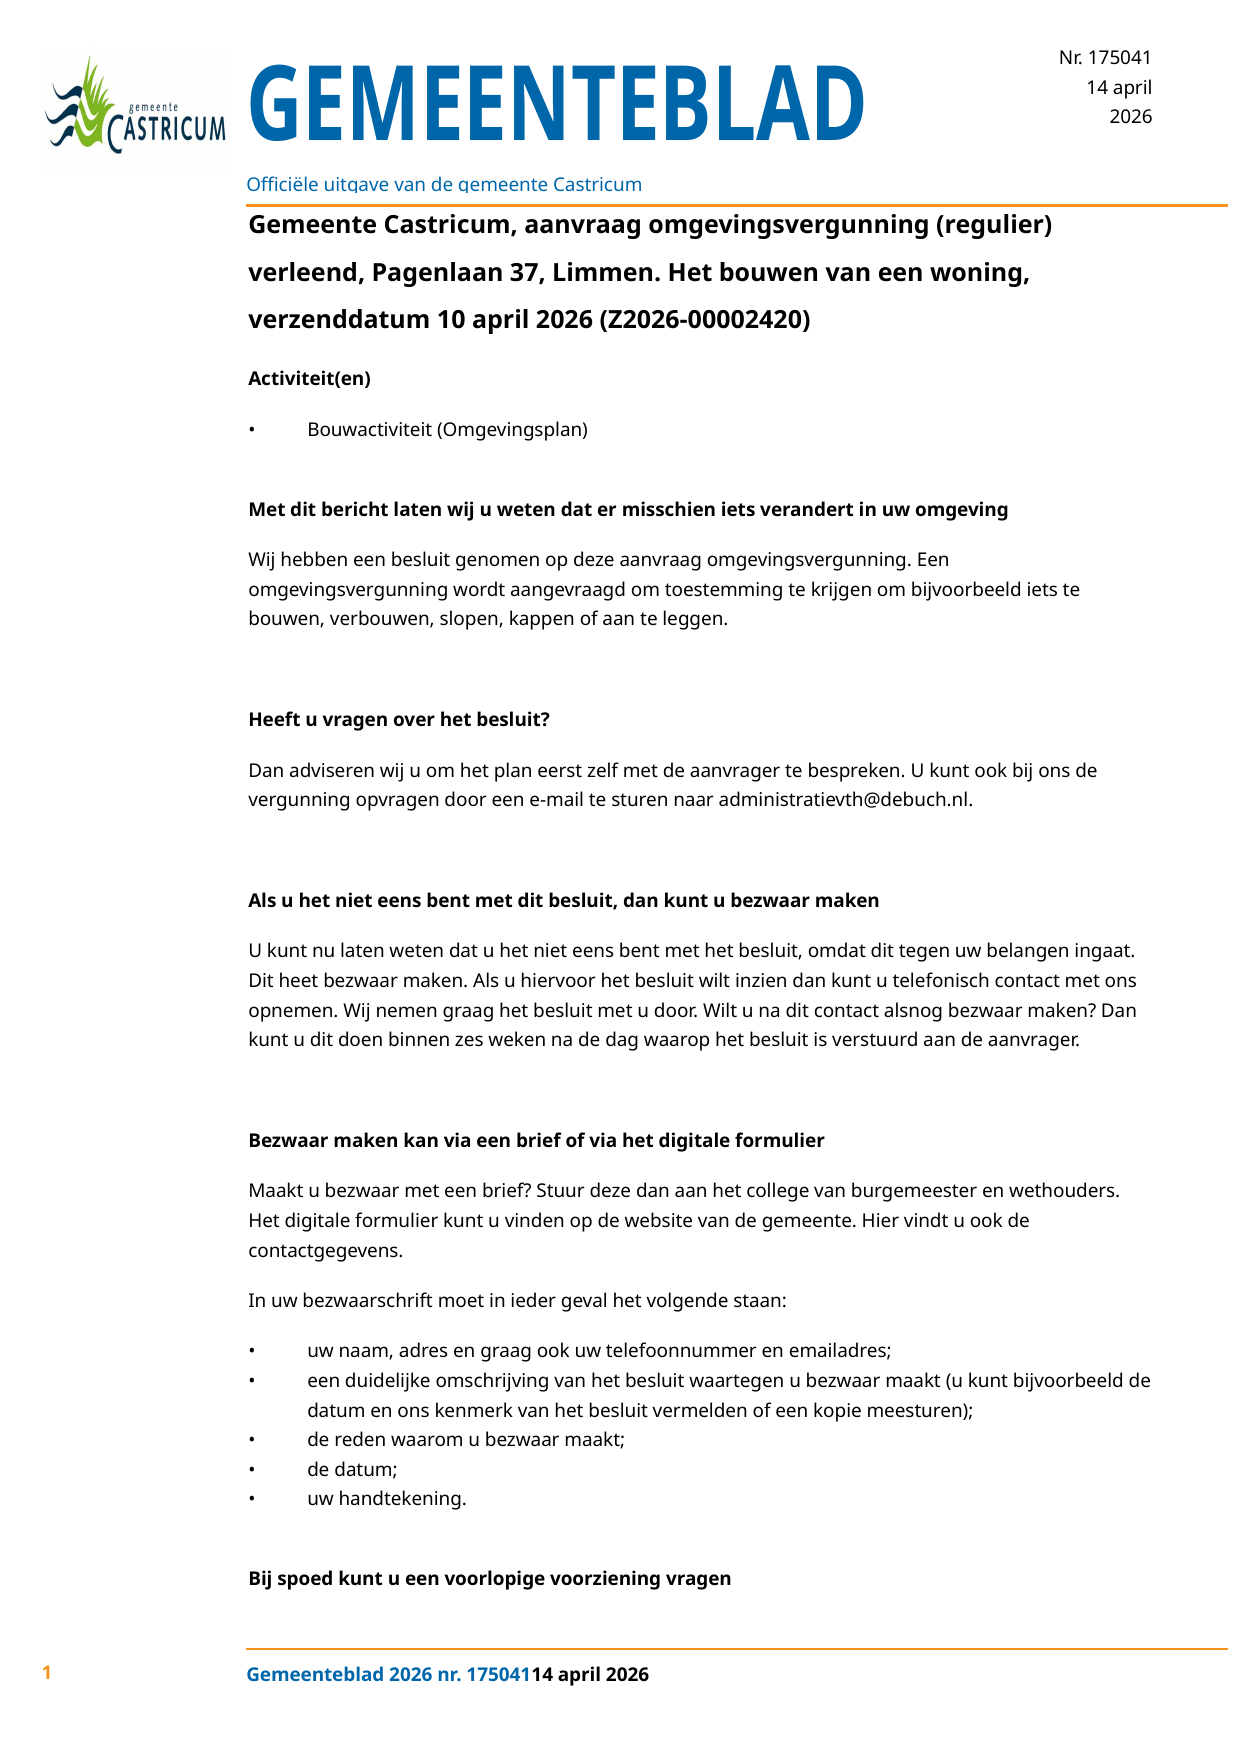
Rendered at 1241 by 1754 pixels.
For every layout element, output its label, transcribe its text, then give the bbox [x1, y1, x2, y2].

text Bezwaar maken kan via een brief of via het digitale formulier [248, 1127, 1152, 1153]
text Met dit bericht laten wij u weten dat er misschien iets verandert in uw omgeving [248, 496, 1152, 522]
list de datum; [248, 1456, 1152, 1482]
text Bij spoed kunt u een voorlopige voorziening vragen [248, 1566, 1152, 1591]
list uw naam, adres en graag ook uw telefoonnummer en emailadres; [248, 1338, 1152, 1363]
picture [41, 47, 231, 172]
text Activiteit(en) [248, 366, 1152, 391]
text Wij hebben een besluit genomen op deze aanvraag omgevingsvergunning. Een omgevingsvergunning wordt aangevraagd om toestemming te krijgen om bijvoorbeeld iets te bouwen, verbouwen, slopen, kappen of aan te leggen. [248, 546, 1152, 631]
list een duidelijke omschrijving van het besluit waartegen u bezwaar maakt (u kunt bijvoorbeeld de datum en ons kenmerk van het besluit vermelden of een kopie meesturen); [248, 1367, 1152, 1422]
text In uw bezwaarschrift moet in ieder geval het volgende staan: [248, 1287, 1152, 1313]
list Bouwactiviteit (Omgevingsplan) [248, 416, 1152, 442]
list uw handtekening. [248, 1486, 1152, 1511]
text U kunt nu laten weten dat u het niet eens bent met het besluit, omdat dit tegen uw belangen ingaat. Dit heet bezwaar maken. Als u hiervoor het besluit wilt inzien dan kunt u telefonisch contact met ons opnemen. Wij nemen graag het besluit met u door. Wilt u na dit contact alsnog bezwaar maken? Dan kunt u dit doen binnen zes weken na de dag waarop het besluit is verstuurd aan de aanvrager. [248, 938, 1152, 1052]
text Als u het niet eens bent met dit besluit, dan kunt u bezwaar maken [248, 887, 1152, 913]
text Dan adviseren wij u om het plan eerst zelf met de aanvrager te bespreken. U kunt ook bij ons de vergunning opvragen door een e-mail te sturen naar administratievth@debuch.nl. [248, 757, 1152, 812]
text Heeft u vragen over het besluit? [248, 706, 1152, 732]
list de reden waarom u bezwaar maakt; [248, 1426, 1152, 1452]
text Maakt u bezwaar met een brief? Stuur deze dan aan het college van burgemeester en wethouders. Het digitale formulier kunt u vinden op de website van de gemeente. Hier vindt u ook de contactgegevens. [248, 1178, 1152, 1262]
text Gemeente Castricum, aanvraag omgevingsvergunning (regulier) verleend, Pagenlaan 37, Limmen. Het bouwen van een woning, verzenddatum 10 april 2026 (Z2026-00002420) [248, 207, 1152, 336]
